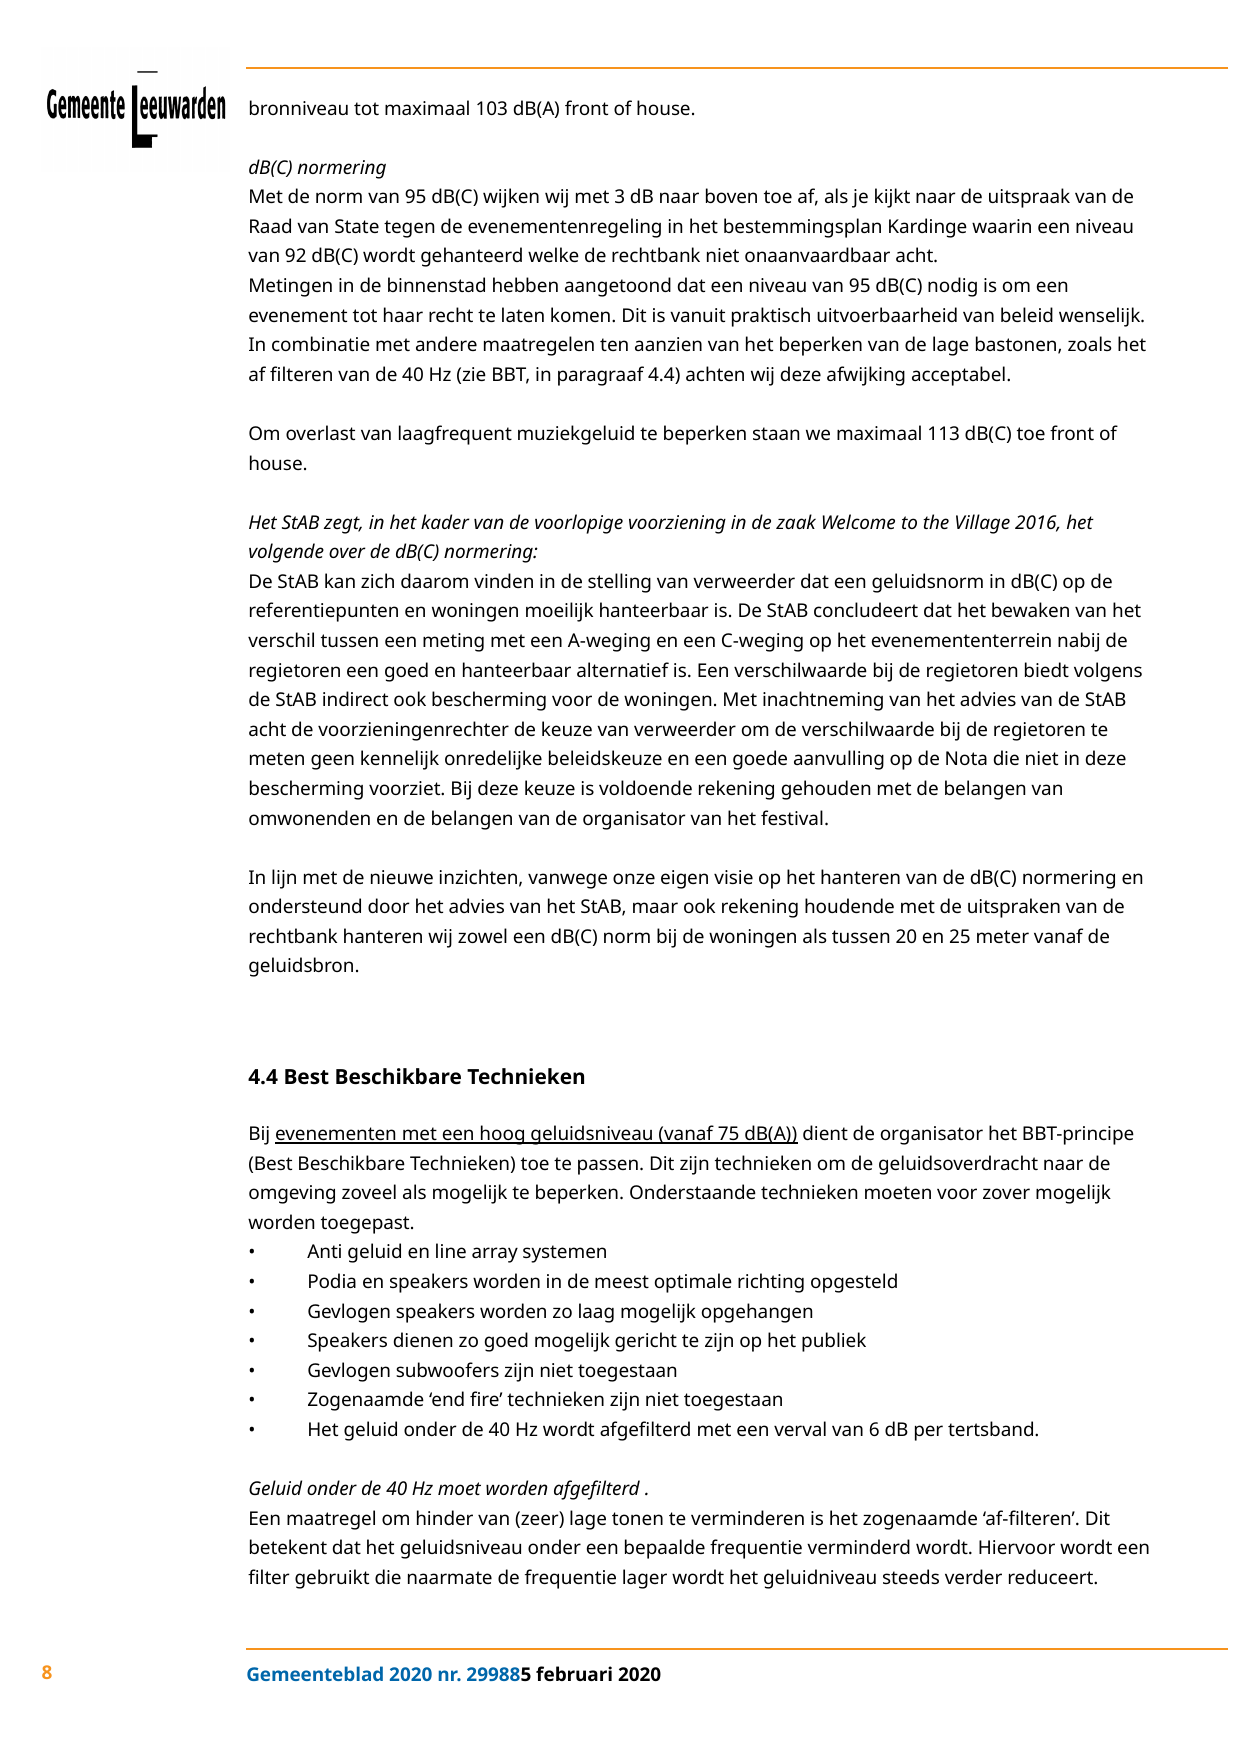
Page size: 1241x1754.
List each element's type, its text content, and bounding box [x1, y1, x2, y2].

text Geluid onder de 40 Hz moet worden afgefilterd . [248, 1475, 1152, 1501]
text Bij evenementen met een hoog geluidsniveau (vanaf 75 dB(A)) dient de organisator het BBT-principe (Best Beschikbare Technieken) toe te passen. Dit zijn technieken om de geluidsoverdracht naar de omgeving zoveel als mogelijk te beperken. Onderstaande technieken moeten voor zover mogelijk worden toegepast. [248, 1120, 1152, 1235]
text De StAB kan zich daarom vinden in de stelling van verweerder dat een geluidsnorm in dB(C) op de referentiepunten en woningen moeilijk hanteerbaar is. De StAB concludeert dat het bewaken van het verschil tussen een meting met een A-weging en een C-weging op het evenemententerrein nabij de regietoren een goed en hanteerbaar alternatief is. Een verschilwaarde bij de regietoren biedt volgens de StAB indirect ook bescherming voor de woningen. Met inachtneming van het advies van de StAB acht de voorzieningenrechter de keuze van verweerder om de verschilwaarde bij de regietoren te meten geen kennelijk onredelijke beleidskeuze en een goede aanvulling op de Nota die niet in deze bescherming voorziet. Bij deze keuze is voldoende rekening gehouden met de belangen van omwonenden en de belangen van de organisator van het festival. [248, 568, 1152, 831]
text Om overlast van laagfrequent muziekgeluid te beperken staan we maximaal 113 dB(C) toe front of house. [248, 420, 1152, 476]
text In lijn met de nieuwe inzichten, vanwege onze eigen visie op het hanteren van de dB(C) normering en ondersteund door het advies van het StAB, maar ook rekening houdende met de uitspraken van de rechtbank hanteren wij zowel een dB(C) norm bij de woningen als tussen 20 en 25 meter vanaf de geluidsbron. [248, 864, 1152, 978]
text Met de norm van 95 dB(C) wijken wij met 3 dB naar boven toe af, als je kijkt naar de uitspraak van de Raad van State tegen de evenementenregeling in het bestemmingsplan Kardinge waarin een niveau van 92 dB(C) wordt gehanteerd welke de rechtbank niet onaanvaardbaar acht. [248, 183, 1152, 268]
list Gevlogen speakers worden zo laag mogelijk opgehangen [248, 1298, 1152, 1323]
list Anti geluid en line array systemen [248, 1239, 1152, 1264]
list Speakers dienen zo goed mogelijk gericht te zijn op het publiek [248, 1327, 1152, 1353]
text Een maatregel om hinder van (zeer) lage tonen te verminderen is het zogenaamde ‘af-filteren’. Dit betekent dat het geluidsniveau onder een bepaalde frequentie verminderd wordt. Hiervoor wordt een filter gebruikt die naarmate de frequentie lager wordt het geluidniveau steeds verder reduceert. [248, 1505, 1152, 1590]
list Gevlogen subwoofers zijn niet toegestaan [248, 1357, 1152, 1383]
text bronniveau tot maximaal 103 dB(A) front of house. [248, 95, 1152, 121]
text Metingen in de binnenstad hebben aangetoond dat een niveau van 95 dB(C) nodig is om een evenement tot haar recht te laten komen. Dit is vanuit praktisch uitvoerbaarheid van beleid wenselijk. In combinatie met andere maatregelen ten aanzien van het beperken van de lage bastonen, zoals het af filteren van de 40 Hz (zie BBT, in paragraaf 4.4) achten wij deze afwijking acceptabel. [248, 272, 1152, 387]
text Het StAB zegt, in het kader van de voorlopige voorziening in de zaak Welcome to the Village 2016, het volgende over de dB(C) normering: [248, 509, 1152, 564]
list Podia en speakers worden in de meest optimale richting opgesteld [248, 1268, 1152, 1294]
list Zogenaamde ‘end fire’ technieken zijn niet toegestaan [248, 1387, 1152, 1412]
text dB(C) normering [248, 154, 1152, 180]
picture [41, 47, 231, 172]
text 4.4 Best Beschikbare Technieken [248, 1062, 1152, 1091]
list Het geluid onder de 40 Hz wordt afgefilterd met een verval van 6 dB per tertsband. [248, 1416, 1152, 1442]
